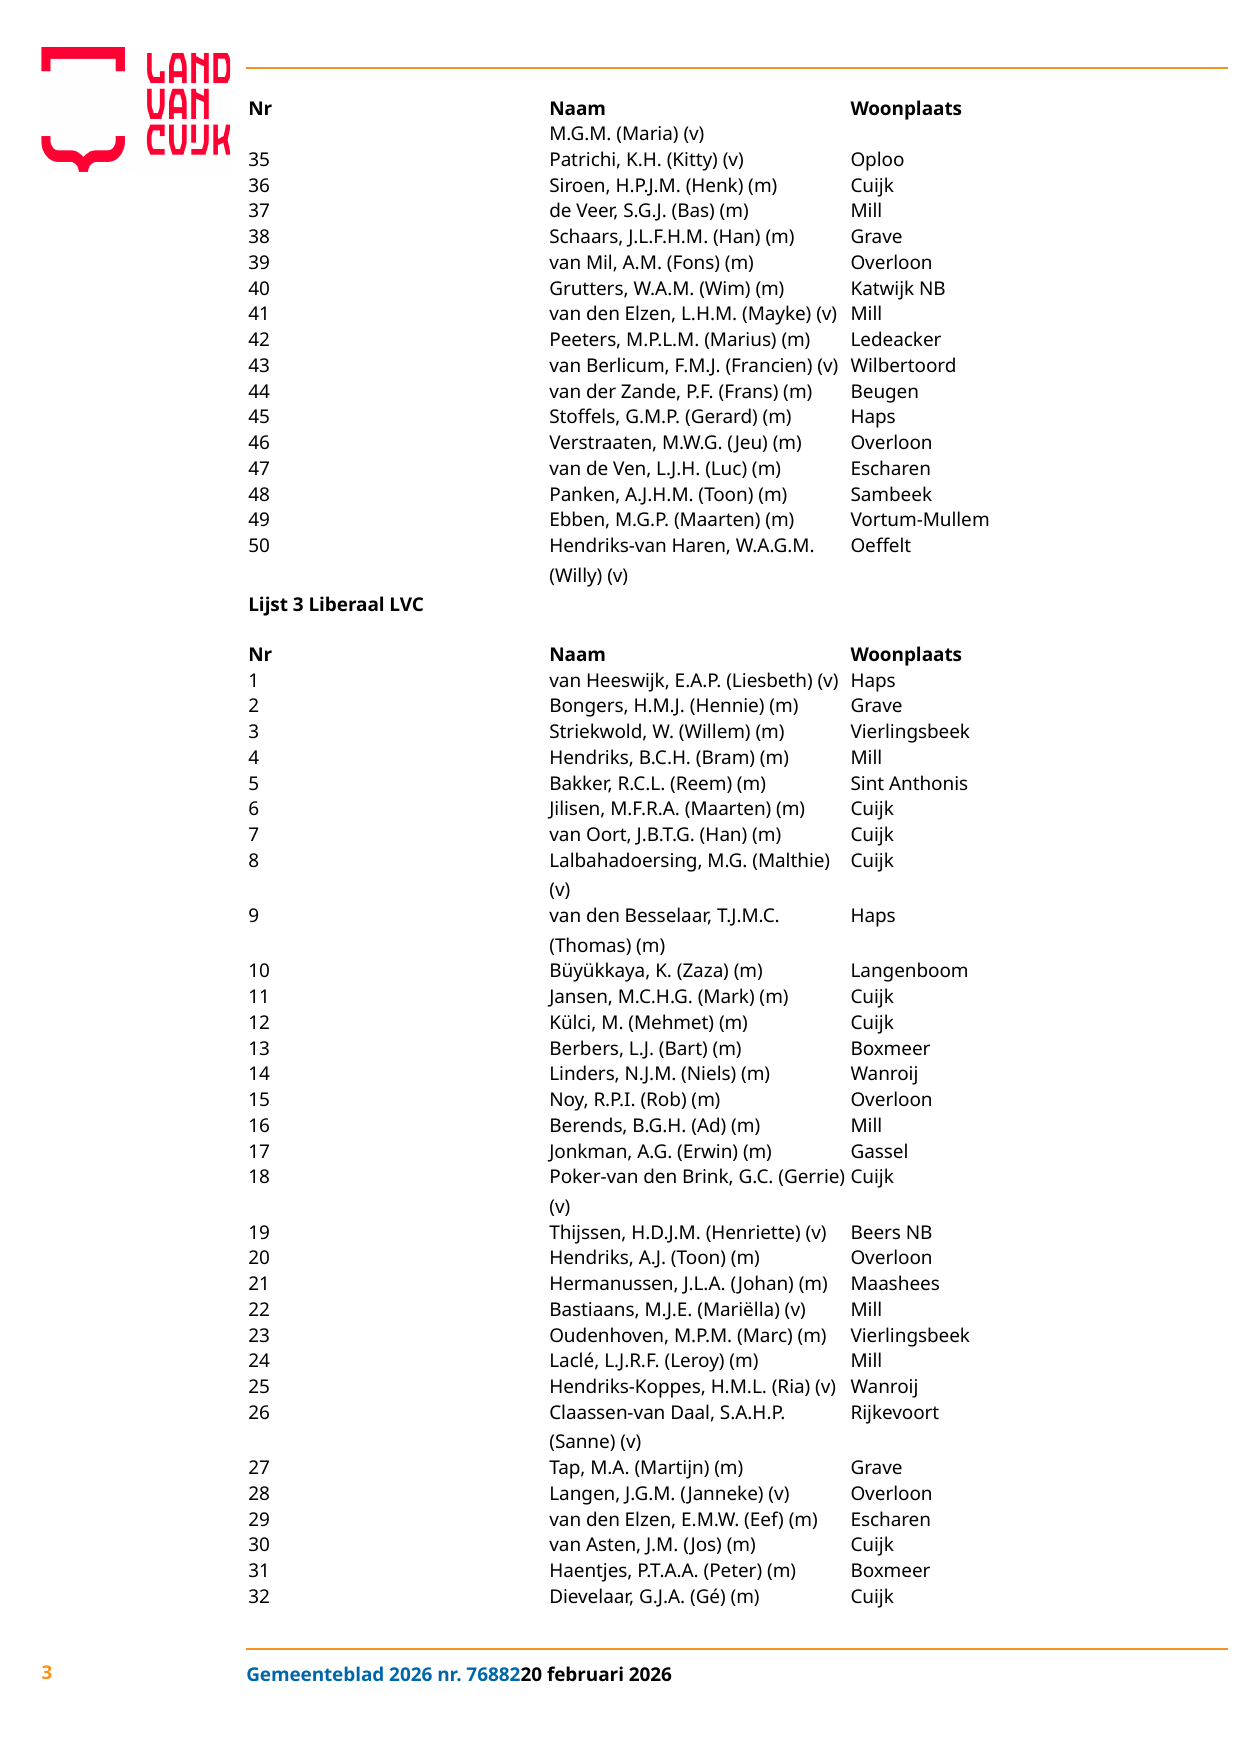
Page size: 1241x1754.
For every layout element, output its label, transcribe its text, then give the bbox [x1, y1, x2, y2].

table_cell Sambeek [850, 481, 1152, 506]
table_cell Poker-van den Brink, G.C. (Gerrie) (v) [549, 1164, 850, 1219]
table_cell Wanroij [850, 1373, 1152, 1399]
table_cell Boxmeer [850, 1557, 1152, 1583]
table_cell Maashees [850, 1270, 1152, 1296]
table_cell Hermanussen, J.L.A. (Johan) (m) [549, 1270, 850, 1296]
table_cell Berends, B.G.H. (Ad) (m) [549, 1112, 850, 1138]
table_cell Grutters, W.A.M. (Wim) (m) [549, 275, 850, 301]
table_cell 25 [248, 1373, 549, 1399]
table_cell Büyükkaya, K. (Zaza) (m) [549, 958, 850, 983]
table_cell 47 [248, 455, 549, 481]
table_cell 11 [248, 984, 549, 1009]
table_cell Vortum-Mullem [850, 506, 1152, 532]
table_cell Jansen, M.C.H.G. (Mark) (m) [549, 984, 850, 1009]
table_cell 27 [248, 1454, 549, 1480]
table_cell 24 [248, 1348, 549, 1373]
table_cell 38 [248, 224, 549, 249]
table_cell 32 [248, 1583, 549, 1609]
table_cell Oploo [850, 146, 1152, 172]
table_cell van Heeswijk, E.A.P. (Liesbeth) (v) [549, 667, 850, 693]
table_cell Siroen, H.P.J.M. (Henk) (m) [549, 172, 850, 198]
table_cell Cuijk [850, 1583, 1152, 1609]
table_header Nr [248, 95, 549, 121]
table_cell 10 [248, 958, 549, 983]
table_cell Berbers, L.J. (Bart) (m) [549, 1035, 850, 1061]
table_cell Mill [850, 1296, 1152, 1322]
table_header Nr [248, 641, 549, 667]
table_cell 49 [248, 506, 549, 532]
table_cell van Oort, J.B.T.G. (Han) (m) [549, 821, 850, 847]
table_cell 8 [248, 847, 549, 902]
table_cell Bongers, H.M.J. (Hennie) (m) [549, 693, 850, 718]
table_cell 2 [248, 693, 549, 718]
table_cell Stoffels, G.M.P. (Gerard) (m) [549, 404, 850, 429]
table_cell Striekwold, W. (Willem) (m) [549, 719, 850, 744]
table_cell Wilbertoord [850, 352, 1152, 378]
table_cell Hendriks, B.C.H. (Bram) (m) [549, 744, 850, 770]
table_cell Overloon [850, 1245, 1152, 1270]
table_cell Hendriks-van Haren, W.A.G.M. (Willy) (v) [549, 532, 850, 587]
table_cell Langen, J.G.M. (Janneke) (v) [549, 1480, 850, 1506]
table_cell 45 [248, 404, 549, 429]
table_cell van Berlicum, F.M.J. (Francien) (v) [549, 352, 850, 378]
table_cell Escharen [850, 455, 1152, 481]
table_cell Grave [850, 693, 1152, 718]
table_cell de Veer, S.G.J. (Bas) (m) [549, 198, 850, 223]
table_cell Grave [850, 1454, 1152, 1480]
table_cell 9 [248, 903, 549, 958]
table_cell 46 [248, 429, 549, 455]
table_cell 31 [248, 1557, 549, 1583]
table_cell Cuijk [850, 1009, 1152, 1035]
table_cell Sint Anthonis [850, 770, 1152, 796]
table_cell Cuijk [850, 984, 1152, 1009]
table_cell 18 [248, 1164, 549, 1219]
table_header Woonplaats [850, 641, 1152, 667]
table_cell Oudenhoven, M.P.M. (Marc) (m) [549, 1322, 850, 1347]
table_cell Külci, M. (Mehmet) (m) [549, 1009, 850, 1035]
table_cell [248, 121, 549, 146]
table_cell Cuijk [850, 1531, 1152, 1557]
table_cell Noy, R.P.I. (Rob) (m) [549, 1086, 850, 1112]
table_cell Cuijk [850, 796, 1152, 821]
table_cell Haps [850, 903, 1152, 958]
table_cell Haps [850, 404, 1152, 429]
table_cell Ebben, M.G.P. (Maarten) (m) [549, 506, 850, 532]
table_cell Wanroij [850, 1061, 1152, 1086]
table_cell Vierlingsbeek [850, 1322, 1152, 1347]
table_cell van den Elzen, L.H.M. (Mayke) (v) [549, 301, 850, 326]
table_cell Cuijk [850, 821, 1152, 847]
table_cell 13 [248, 1035, 549, 1061]
table_cell Cuijk [850, 1164, 1152, 1219]
table_cell Jilisen, M.F.R.A. (Maarten) (m) [549, 796, 850, 821]
table_cell Cuijk [850, 847, 1152, 902]
table_cell van den Besselaar, T.J.M.C. (Thomas) (m) [549, 903, 850, 958]
table_cell 43 [248, 352, 549, 378]
table_cell van den Elzen, E.M.W. (Eef) (m) [549, 1506, 850, 1531]
table_cell Overloon [850, 1480, 1152, 1506]
table_cell 23 [248, 1322, 549, 1347]
table_cell Rijkevoort [850, 1399, 1152, 1454]
table_cell Patrichi, K.H. (Kitty) (v) [549, 146, 850, 172]
table_cell Katwijk NB [850, 275, 1152, 301]
table_cell Haps [850, 667, 1152, 693]
table_cell Mill [850, 1348, 1152, 1373]
table_cell Claassen-van Daal, S.A.H.P. (Sanne) (v) [549, 1399, 850, 1454]
table_cell Bakker, R.C.L. (Reem) (m) [549, 770, 850, 796]
table_cell 5 [248, 770, 549, 796]
table_cell 29 [248, 1506, 549, 1531]
table_cell 4 [248, 744, 549, 770]
table_cell Panken, A.J.H.M. (Toon) (m) [549, 481, 850, 506]
table_cell Mill [850, 1112, 1152, 1138]
table_header Woonplaats [850, 95, 1152, 121]
table_cell 12 [248, 1009, 549, 1035]
table_cell 1 [248, 667, 549, 693]
table_cell Tap, M.A. (Martijn) (m) [549, 1454, 850, 1480]
table_cell Cuijk [850, 172, 1152, 198]
table_cell Gassel [850, 1138, 1152, 1163]
table_cell 41 [248, 301, 549, 326]
table_cell Overloon [850, 429, 1152, 455]
table_cell 19 [248, 1219, 549, 1244]
table_cell 3 [248, 719, 549, 744]
table_cell 42 [248, 326, 549, 352]
table_header Naam [549, 95, 850, 121]
table_cell Linders, N.J.M. (Niels) (m) [549, 1061, 850, 1086]
table_header Naam [549, 641, 850, 667]
table_cell van der Zande, P.F. (Frans) (m) [549, 378, 850, 403]
table_cell Verstraaten, M.W.G. (Jeu) (m) [549, 429, 850, 455]
table_cell Beugen [850, 378, 1152, 403]
table_cell Hendriks-Koppes, H.M.L. (Ria) (v) [549, 1373, 850, 1399]
table_cell 7 [248, 821, 549, 847]
table_cell 14 [248, 1061, 549, 1086]
table_cell Schaars, J.L.F.H.M. (Han) (m) [549, 224, 850, 249]
table_cell Langenboom [850, 958, 1152, 983]
table_cell 40 [248, 275, 549, 301]
table_cell 37 [248, 198, 549, 223]
table_cell 35 [248, 146, 549, 172]
table_cell Overloon [850, 249, 1152, 275]
table_cell 20 [248, 1245, 549, 1270]
table_cell 21 [248, 1270, 549, 1296]
table_cell 28 [248, 1480, 549, 1506]
table_cell Lalbahadoersing, M.G. (Malthie) (v) [549, 847, 850, 902]
table_cell Dievelaar, G.J.A. (Gé) (m) [549, 1583, 850, 1609]
table_cell Escharen [850, 1506, 1152, 1531]
table_cell Mill [850, 301, 1152, 326]
table_cell 15 [248, 1086, 549, 1112]
table_cell Grave [850, 224, 1152, 249]
table_cell 48 [248, 481, 549, 506]
table_cell Oeffelt [850, 532, 1152, 587]
table_cell Thijssen, H.D.J.M. (Henriette) (v) [549, 1219, 850, 1244]
table_cell Vierlingsbeek [850, 719, 1152, 744]
table_cell Haentjes, P.T.A.A. (Peter) (m) [549, 1557, 850, 1583]
table_cell Hendriks, A.J. (Toon) (m) [549, 1245, 850, 1270]
table_cell 16 [248, 1112, 549, 1138]
table_cell Beers NB [850, 1219, 1152, 1244]
table_cell [850, 121, 1152, 146]
table_cell Mill [850, 744, 1152, 770]
table_cell 39 [248, 249, 549, 275]
table_cell Boxmeer [850, 1035, 1152, 1061]
table_cell M.G.M. (Maria) (v) [549, 121, 850, 146]
table_cell 50 [248, 532, 549, 587]
table_cell 6 [248, 796, 549, 821]
text Lijst 3 Liberaal LVC [248, 591, 1152, 616]
table_cell van Mil, A.M. (Fons) (m) [549, 249, 850, 275]
table_cell Mill [850, 198, 1152, 223]
table_cell Peeters, M.P.L.M. (Marius) (m) [549, 326, 850, 352]
table_cell Ledeacker [850, 326, 1152, 352]
table_cell 36 [248, 172, 549, 198]
table_cell Overloon [850, 1086, 1152, 1112]
table_cell van de Ven, L.J.H. (Luc) (m) [549, 455, 850, 481]
table_cell 17 [248, 1138, 549, 1163]
picture [41, 47, 231, 172]
table_cell 44 [248, 378, 549, 403]
table_cell Jonkman, A.G. (Erwin) (m) [549, 1138, 850, 1163]
table_cell van Asten, J.M. (Jos) (m) [549, 1531, 850, 1557]
table_cell 26 [248, 1399, 549, 1454]
table_cell 30 [248, 1531, 549, 1557]
table_cell Bastiaans, M.J.E. (Mariëlla) (v) [549, 1296, 850, 1322]
table_cell Laclé, L.J.R.F. (Leroy) (m) [549, 1348, 850, 1373]
table_cell 22 [248, 1296, 549, 1322]
